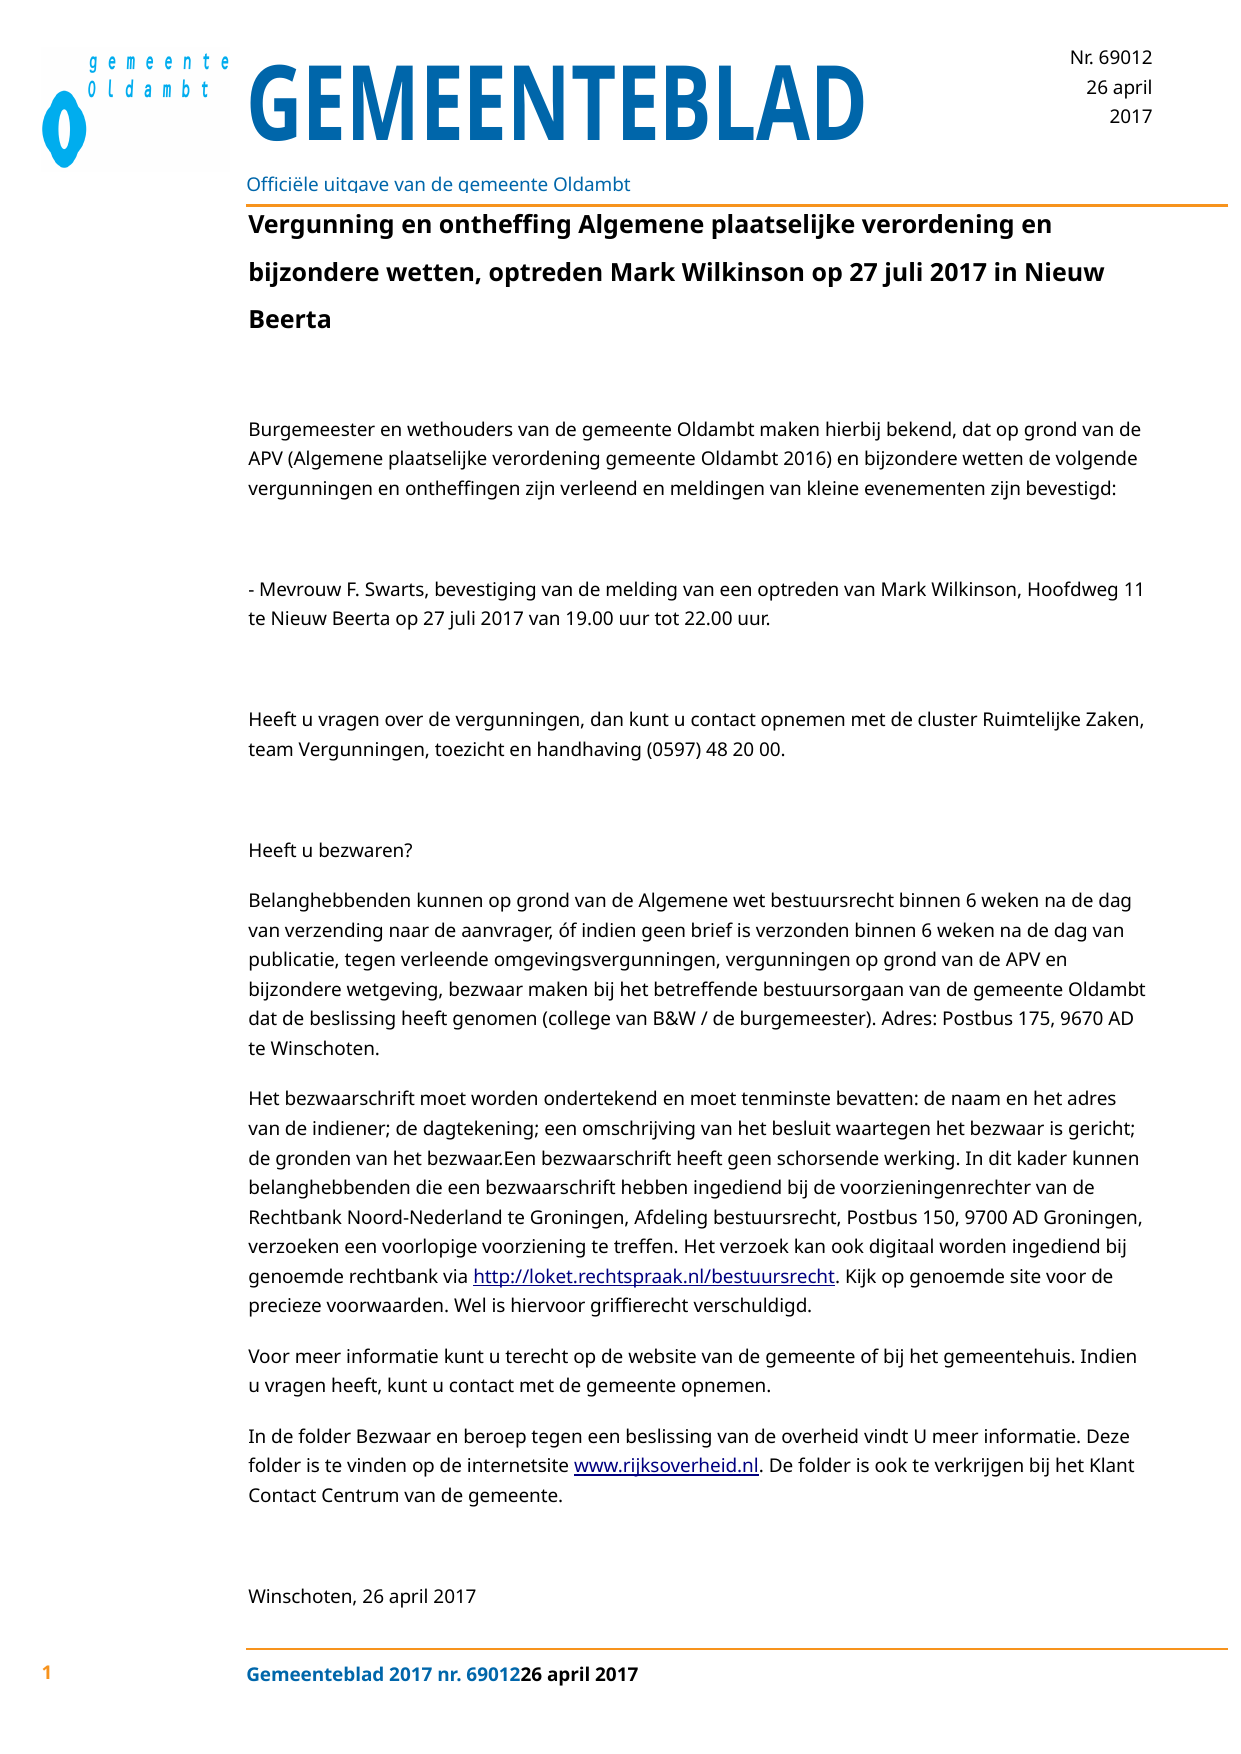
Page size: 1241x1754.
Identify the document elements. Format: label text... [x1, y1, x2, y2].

text Voor meer informatie kunt u terecht op de website van de gemeente of bij het gemeentehuis. Indien u vragen heeft, kunt u contact met de gemeente opnemen. [248, 1343, 1152, 1398]
text Vergunning en ontheffing Algemene plaatselijke verordening en bijzondere wetten, optreden Mark Wilkinson op 27 juli 2017 in Nieuw Beerta [248, 207, 1152, 336]
picture [41, 47, 231, 172]
text In de folder Bezwaar en beroep tegen een beslissing van de overheid vindt U meer informatie. Deze folder is te vinden op de internetsite www.rijksoverheid.nl. De folder is ook te verkrijgen bij het Klant Contact Centrum van de gemeente. [248, 1423, 1152, 1508]
text Heeft u bezwaren? [248, 837, 1152, 862]
text Heeft u vragen over de vergunningen, dan kunt u contact opnemen met de cluster Ruimtelijke Zaken, team Vergunningen, toezicht en handhaving (0597) 48 20 00. [248, 706, 1152, 762]
text Het bezwaarschrift moet worden ondertekend en moet tenminste bevatten: de naam en het adres van de indiener; de dagtekening; een omschrijving van het besluit waartegen het bezwaar is gericht; de gronden van het bezwaar.Een bezwaarschrift heeft geen schorsende werking. In dit kader kunnen belanghebbenden die een bezwaarschrift hebben ingediend bij de voorzieningenrechter van de Rechtbank Noord-Nederland te Groningen, Afdeling bestuursrecht, Postbus 150, 9700 AD Groningen, verzoeken een voorlopige voorziening te treffen. Het verzoek kan ook digitaal worden ingediend bij genoemde rechtbank via http://loket.rechtspraak.nl/bestuursrecht. Kijk op genoemde site voor de precieze voorwaarden. Wel is hiervoor griffierecht verschuldigd. [248, 1086, 1152, 1318]
text - Mevrouw F. Swarts, bevestiging van de melding van een optreden van Mark Wilkinson, Hoofdweg 11 te Nieuw Beerta op 27 juli 2017 van 19.00 uur tot 22.00 uur. [248, 576, 1152, 631]
text Burgemeester en wethouders van de gemeente Oldambt maken hierbij bekend, dat op grond van de APV (Algemene plaatselijke verordening gemeente Oldambt 2016) en bijzondere wetten de volgende vergunningen en ontheffingen zijn verleend en meldingen van kleine evenementen zijn bevestigd: [248, 416, 1152, 501]
text Winschoten, 26 april 2017 [248, 1583, 1152, 1609]
text Belanghebbenden kunnen op grond van de Algemene wet bestuursrecht binnen 6 weken na de dag van verzending naar de aanvrager, óf indien geen brief is verzonden binnen 6 weken na de dag van publicatie, tegen verleende omgevingsvergunningen, vergunningen op grond van de APV en bijzondere wetgeving, bezwaar maken bij het betreffende bestuursorgaan van de gemeente Oldambt dat de beslissing heeft genomen (college van B&W / de burgemeester). Adres: Postbus 175, 9670 AD te Winschoten. [248, 887, 1152, 1061]
